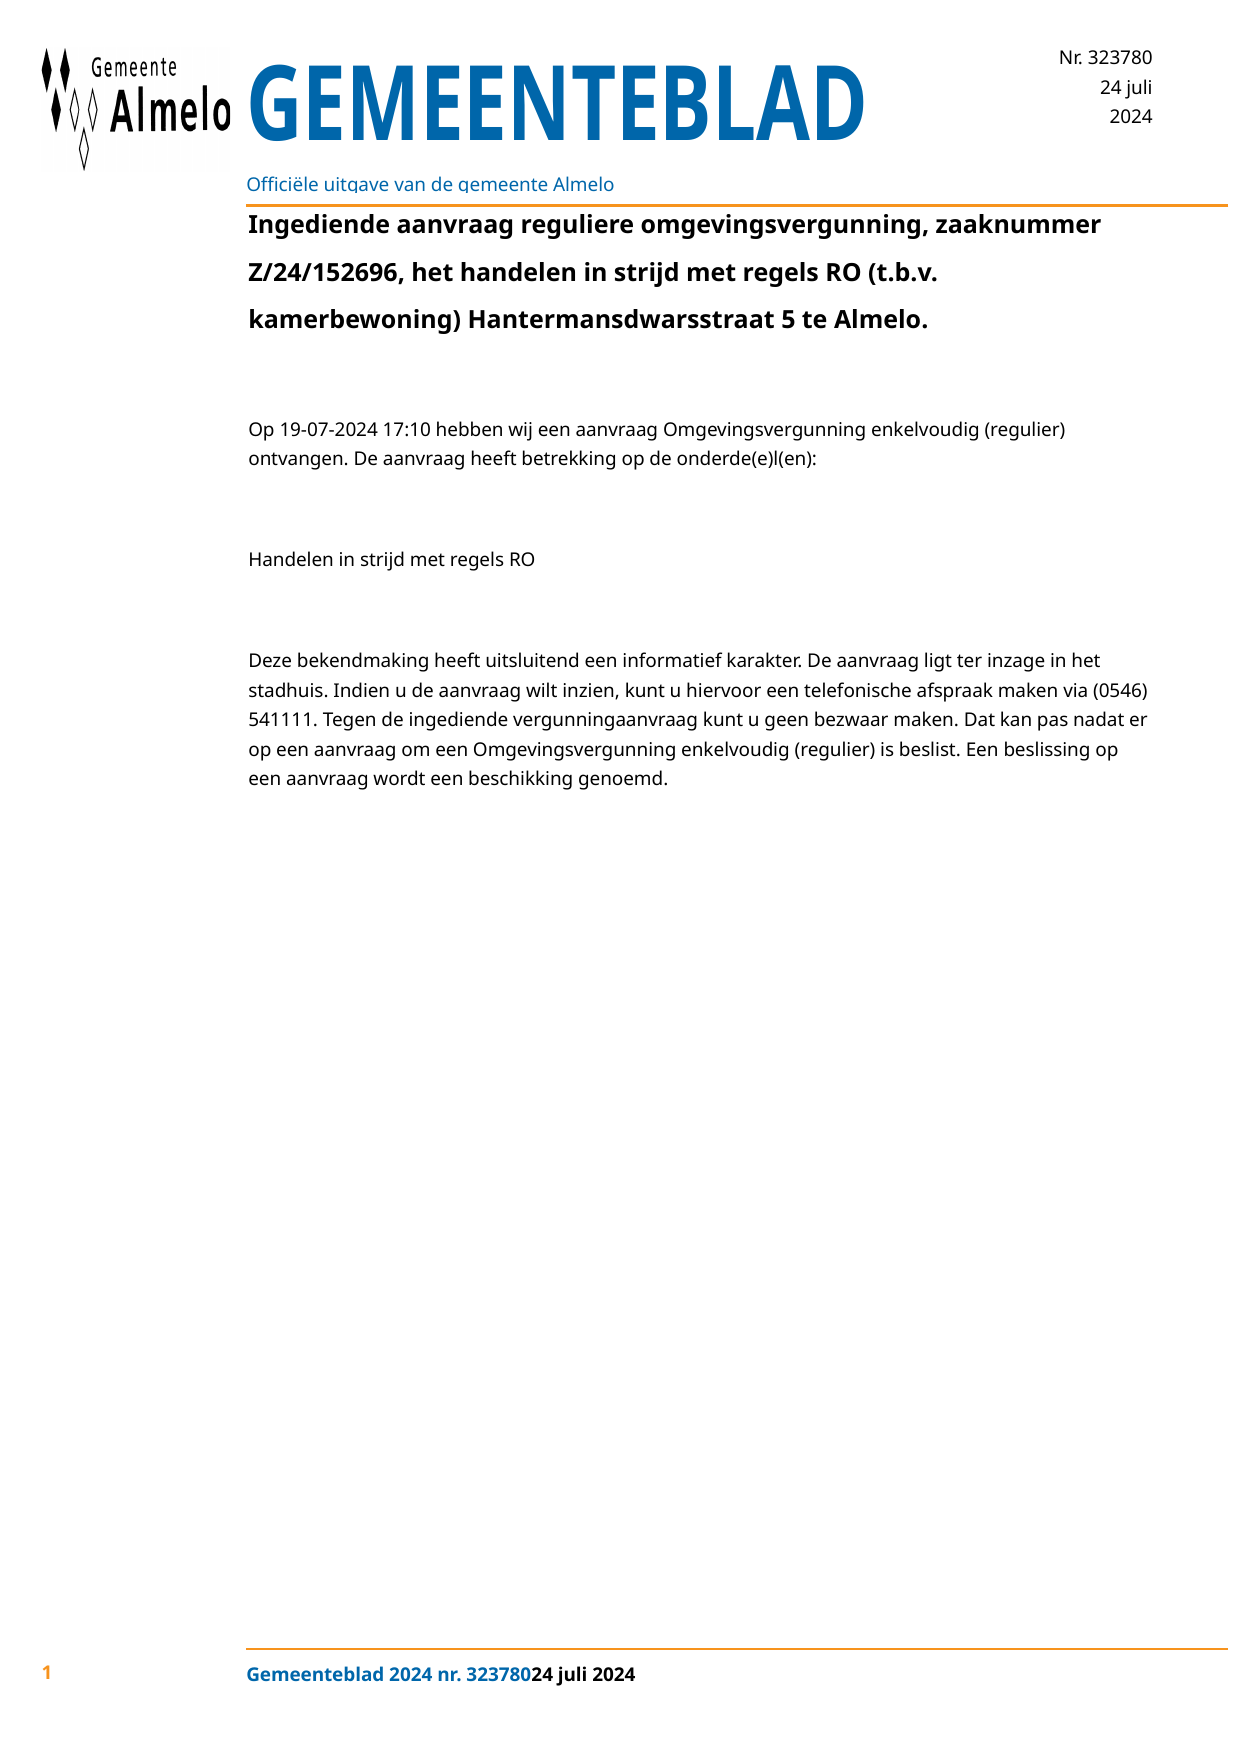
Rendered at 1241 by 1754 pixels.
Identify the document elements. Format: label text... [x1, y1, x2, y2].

text Handelen in strijd met regels RO [248, 546, 1152, 572]
text Ingediende aanvraag reguliere omgevingsvergunning, zaaknummer Z/24/152696, het handelen in strijd met regels RO (t.b.v. kamerbewoning) Hantermansdwarsstraat 5 te Almelo. [248, 207, 1152, 336]
text Deze bekendmaking heeft uitsluitend een informatief karakter. De aanvraag ligt ter inzage in het stadhuis. Indien u de aanvraag wilt inzien, kunt u hiervoor een telefonische afspraak maken via (0546) 541111. Tegen de ingediende vergunningaanvraag kunt u geen bezwaar maken. Dat kan pas nadat er op een aanvraag om een Omgevingsvergunning enkelvoudig (regulier) is beslist. Een beslissing op een aanvraag wordt een beschikking genoemd. [248, 647, 1152, 791]
text Op 19-07-2024 17:10 hebben wij een aanvraag Omgevingsvergunning enkelvoudig (regulier) ontvangen. De aanvraag heeft betrekking op de onderde(e)l(en): [248, 416, 1152, 471]
picture [41, 47, 231, 172]
